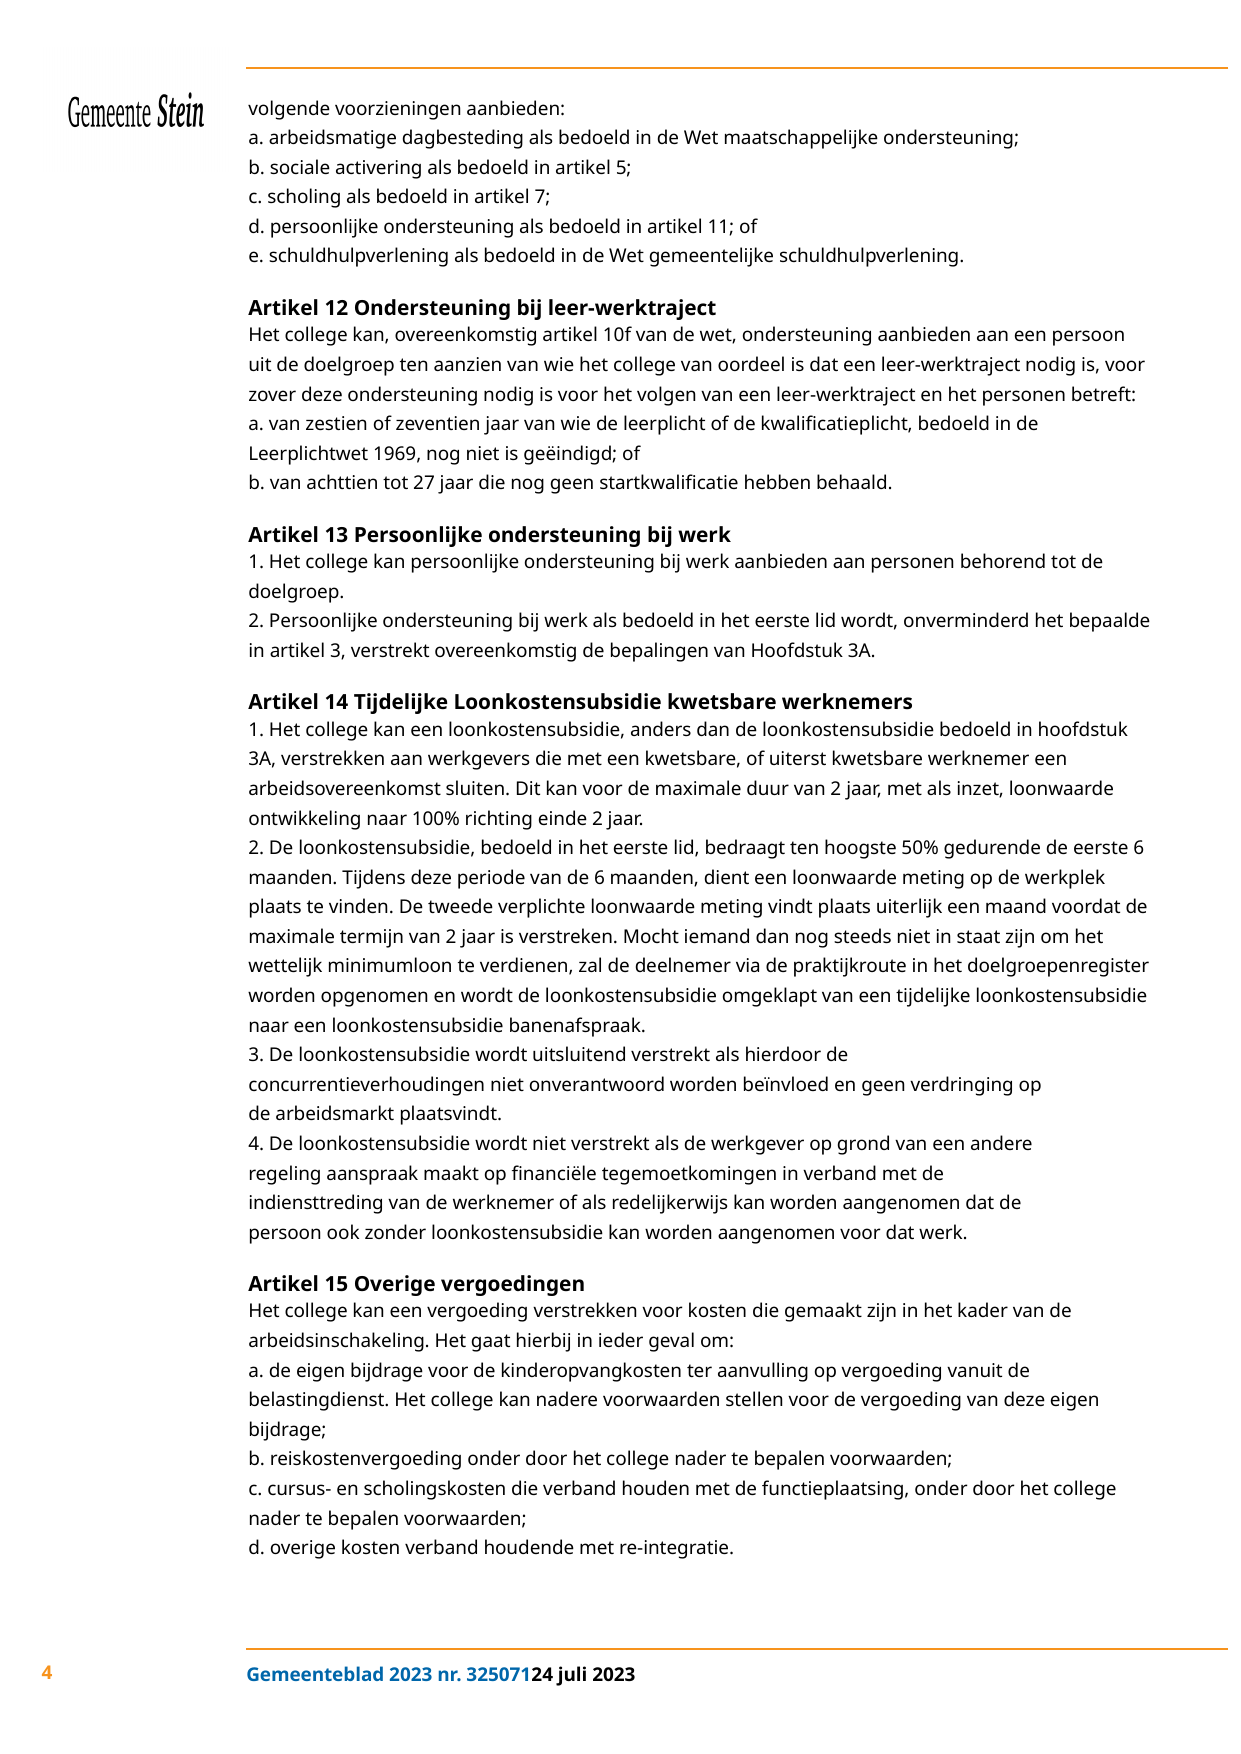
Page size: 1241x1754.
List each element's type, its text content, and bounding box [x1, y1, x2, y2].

text d. overige kosten verband houdende met re-integratie. [248, 1534, 1152, 1560]
text 2. De loonkostensubsidie, bedoeld in het eerste lid, bedraagt ten hoogste 50% gedurende de eerste 6 maanden. Tijdens deze periode van de 6 maanden, dient een loonwaarde meting op de werkplek plaats te vinden. De tweede verplichte loonwaarde meting vindt plaats uiterlijk een maand voordat de maximale termijn van 2 jaar is verstreken. Mocht iemand dan nog steeds niet in staat zijn om het wettelijk minimumloon te verdienen, zal de deelnemer via de praktijkroute in het doelgroepenregister worden opgenomen en wordt de loonkostensubsidie omgeklapt van een tijdelijke loonkostensubsidie naar een loonkostensubsidie banenafspraak. [248, 834, 1152, 1037]
text Het college kan een vergoeding verstrekken voor kosten die gemaakt zijn in het kader van de arbeidsinschakeling. Het gaat hierbij in ieder geval om: [248, 1298, 1152, 1353]
text 4. De loonkostensubsidie wordt niet verstrekt als de werkgever op grond van een andere [248, 1130, 1152, 1156]
text indiensttreding van de werknemer of als redelijkerwijs kan worden aangenomen dat de [248, 1189, 1152, 1215]
text c. cursus- en scholingskosten die verband houden met de functieplaatsing, onder door het college nader te bepalen voorwaarden; [248, 1475, 1152, 1531]
text persoon ook zonder loonkostensubsidie kan worden aangenomen voor dat werk. [248, 1219, 1152, 1244]
text 1. Het college kan een loonkostensubsidie, anders dan de loonkostensubsidie bedoeld in hoofdstuk 3A, verstrekken aan werkgevers die met een kwetsbare, of uiterst kwetsbare werknemer een arbeidsovereenkomst sluiten. Dit kan voor de maximale duur van 2 jaar, met als inzet, loonwaarde ontwikkeling naar 100% richting einde 2 jaar. [248, 716, 1152, 830]
text a. van zestien of zeventien jaar van wie de leerplicht of de kwalificatieplicht, bedoeld in de Leerplichtwet 1969, nog niet is geëindigd; of [248, 410, 1152, 466]
text Artikel 13 Persoonlijke ondersteuning bij werk [248, 520, 1152, 548]
text Artikel 15 Overige vergoedingen [248, 1269, 1152, 1298]
text a. de eigen bijdrage voor de kinderopvangkosten ter aanvulling op vergoeding vanuit de belastingdienst. Het college kan nadere voorwaarden stellen voor de vergoeding van deze eigen bijdrage; [248, 1357, 1152, 1442]
text b. reiskostenvergoeding onder door het college nader te bepalen voorwaarden; [248, 1446, 1152, 1471]
text c. scholing als bedoeld in artikel 7; [248, 183, 1152, 209]
text d. persoonlijke ondersteuning als bedoeld in artikel 11; of [248, 213, 1152, 239]
text e. schuldhulpverlening als bedoeld in de Wet gemeentelijke schuldhulpverlening. [248, 243, 1152, 268]
text a. arbeidsmatige dagbesteding als bedoeld in de Wet maatschappelijke ondersteuning; [248, 124, 1152, 150]
text volgende voorzieningen aanbieden: [248, 95, 1152, 121]
text Artikel 12 Ondersteuning bij leer-werktraject [248, 293, 1152, 322]
text 2. Persoonlijke ondersteuning bij werk als bedoeld in het eerste lid wordt, onverminderd het bepaalde in artikel 3, verstrekt overeenkomstig de bepalingen van Hoofdstuk 3A. [248, 607, 1152, 663]
text de arbeidsmarkt plaatsvindt. [248, 1101, 1152, 1126]
text concurrentieverhoudingen niet onverantwoord worden beïnvloed en geen verdringing op [248, 1071, 1152, 1097]
text b. sociale activering als bedoeld in artikel 5; [248, 154, 1152, 180]
text b. van achttien tot 27 jaar die nog geen startkwalificatie hebben behaald. [248, 469, 1152, 495]
text 3. De loonkostensubsidie wordt uitsluitend verstrekt als hierdoor de [248, 1041, 1152, 1067]
text Het college kan, overeenkomstig artikel 10f van de wet, ondersteuning aanbieden aan een persoon uit de doelgroep ten aanzien van wie het college van oordeel is dat een leer-werktraject nodig is, voor zover deze ondersteuning nodig is voor het volgen van een leer-werktraject en het personen betreft: [248, 322, 1152, 406]
picture [41, 47, 231, 172]
text regeling aanspraak maakt op financiële tegemoetkomingen in verband met de [248, 1160, 1152, 1185]
text Artikel 14 Tijdelijke Loonkostensubsidie kwetsbare werknemers [248, 687, 1152, 716]
text 1. Het college kan persoonlijke ondersteuning bij werk aanbieden aan personen behorend tot de doelgroep. [248, 548, 1152, 604]
